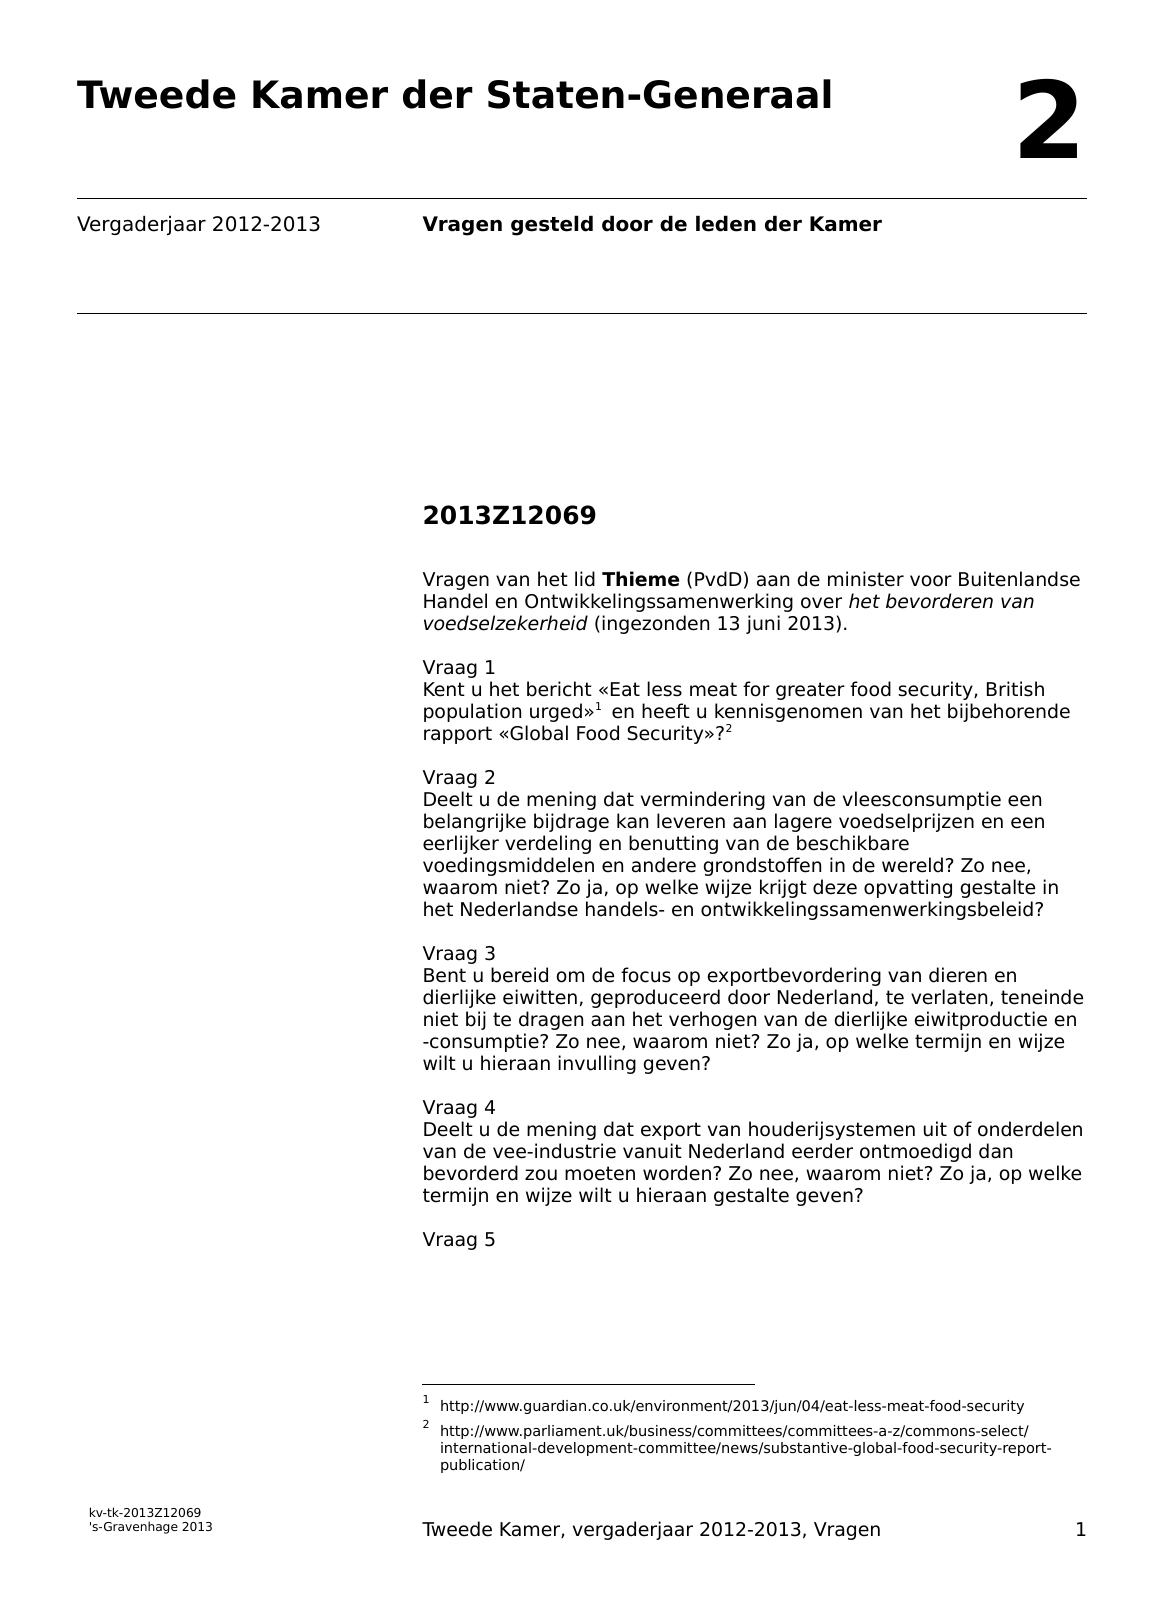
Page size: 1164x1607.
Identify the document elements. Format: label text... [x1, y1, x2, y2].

text Deelt u de mening dat vermindering van de vleesconsumptie een belangrijke bijdrage kan leveren aan lagere voedselprijzen en een eerlijker verdeling en benutting van de beschikbare voedingsmiddelen en andere grondstoffen in de wereld? Zo nee, waarom niet? Zo ja, op welke wijze krijgt deze opvatting gestalte in het Nederlandse handels- en ontwikkelingssamenwerkingsbeleid? [422, 789, 1087, 921]
text Deelt u de mening dat export van houderijsystemen uit of onderdelen van de vee-industrie vanuit Nederland eerder ontmoedigd dan bevorderd zou moeten worden? Zo nee, waarom niet? Zo ja, op welke termijn en wijze wilt u hieraan gestalte geven? [422, 1119, 1087, 1207]
text Vraag 5 [422, 1229, 1087, 1251]
table_cell Vragen gesteld door de leden der Kamer [422, 199, 1087, 313]
table_header 2 [886, 59, 1087, 198]
text Vragen van het lid Thieme (PvdD) aan de minister voor Buitenlandse Handel en Ontwikkelingssamenwerking over het bevorderen van voedselzekerheid (ingezonden 13 juni 2013). [422, 569, 1087, 635]
table_header Tweede Kamer der Staten-Generaal [77, 59, 886, 198]
text Vraag 4 [422, 1097, 1087, 1119]
text 's-Gravenhage 2013 [88, 1520, 323, 1534]
text kv-tk-2013Z12069 [88, 1506, 323, 1520]
text Vraag 1 [422, 657, 1087, 679]
text 2013Z12069 [422, 501, 1087, 531]
text Bent u bereid om de focus op exportbevordering van dieren en dierlijke eiwitten, geproduceerd door Nederland, te verlaten, teneinde niet bij te dragen aan het verhogen van de dierlijke eiwitproductie en -consumptie? Zo nee, waarom niet? Zo ja, op welke termijn en wijze wilt u hieraan invulling geven? [422, 965, 1087, 1075]
table_cell Vergaderjaar 2012-2013 [77, 199, 422, 313]
text Vraag 3 [422, 943, 1087, 965]
text Vraag 2 [422, 767, 1087, 789]
text http://www.parliament.uk/business/committees/committees-a-z/commons-select/international-development-committee/news/substantive-global-food-security-report-publication/ [422, 1418, 1087, 1474]
text Kent u het bericht «Eat less meat for greater food security, British population urged» en heeft u kennisgenomen van het bijbehorende rapport «Global Food Security»? [422, 679, 1087, 745]
text http://www.guardian.co.uk/environment/2013/jun/04/eat-less-meat-food-security [422, 1393, 1087, 1416]
